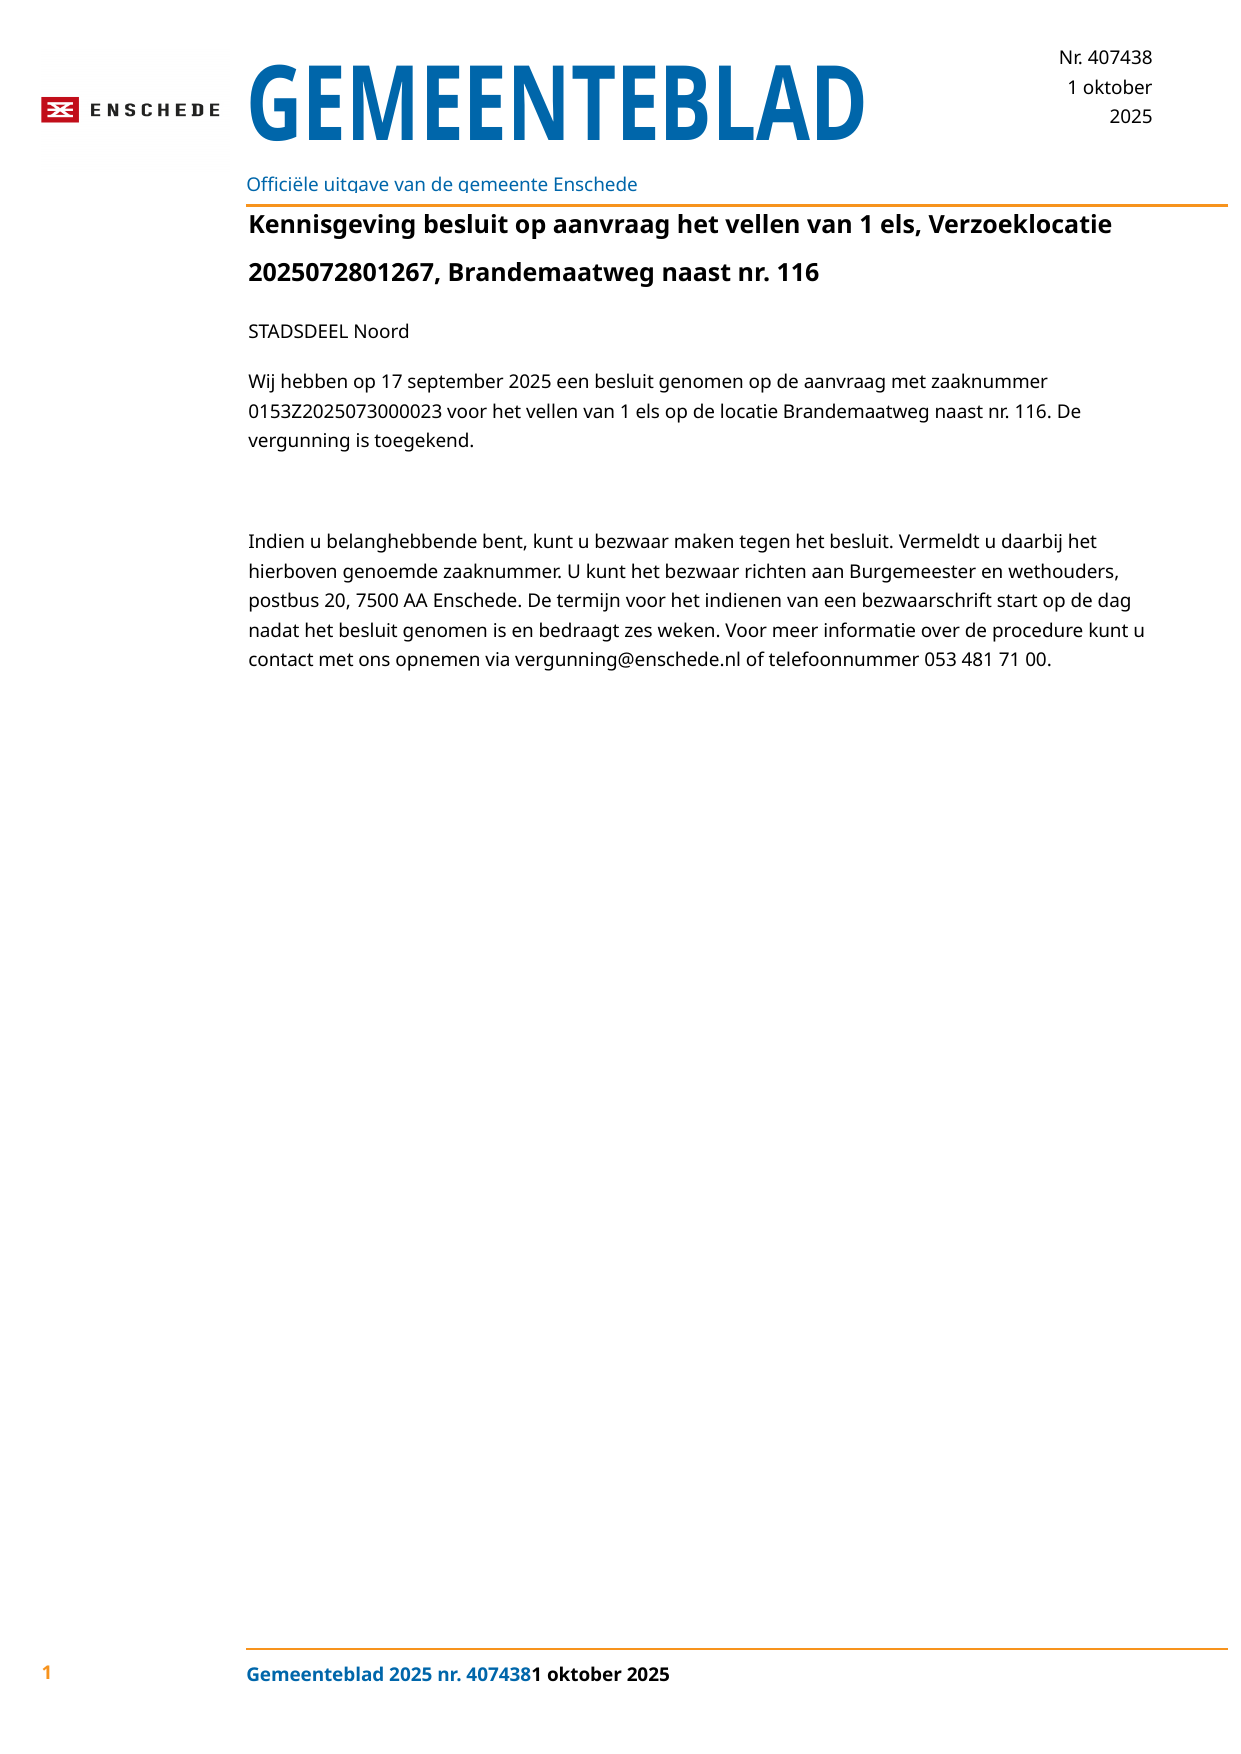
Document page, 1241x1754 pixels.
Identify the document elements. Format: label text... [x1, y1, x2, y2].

text Indien u belanghebbende bent, kunt u bezwaar maken tegen het besluit. Vermeldt u daarbij het hierboven genoemde zaaknummer. U kunt het bezwaar richten aan Burgemeester en wethouders, postbus 20, 7500 AA Enschede. De termijn voor het indienen van een bezwaarschrift start op de dag nadat het besluit genomen is en bedraagt zes weken. Voor meer informatie over de procedure kunt u contact met ons opnemen via vergunning@enschede.nl of telefoonnummer 053 481 71 00. [248, 528, 1152, 672]
text Wij hebben op 17 september 2025 een besluit genomen op de aanvraag met zaaknummer 0153Z2025073000023 voor het vellen van 1 els op de locatie Brandemaatweg naast nr. 116. De vergunning is toegekend. [248, 368, 1152, 453]
text Kennisgeving besluit op aanvraag het vellen van 1 els, Verzoeklocatie 2025072801267, Brandemaatweg naast nr. 116 [248, 207, 1152, 288]
text STADSDEEL Noord [248, 318, 1152, 344]
picture [41, 47, 231, 172]
